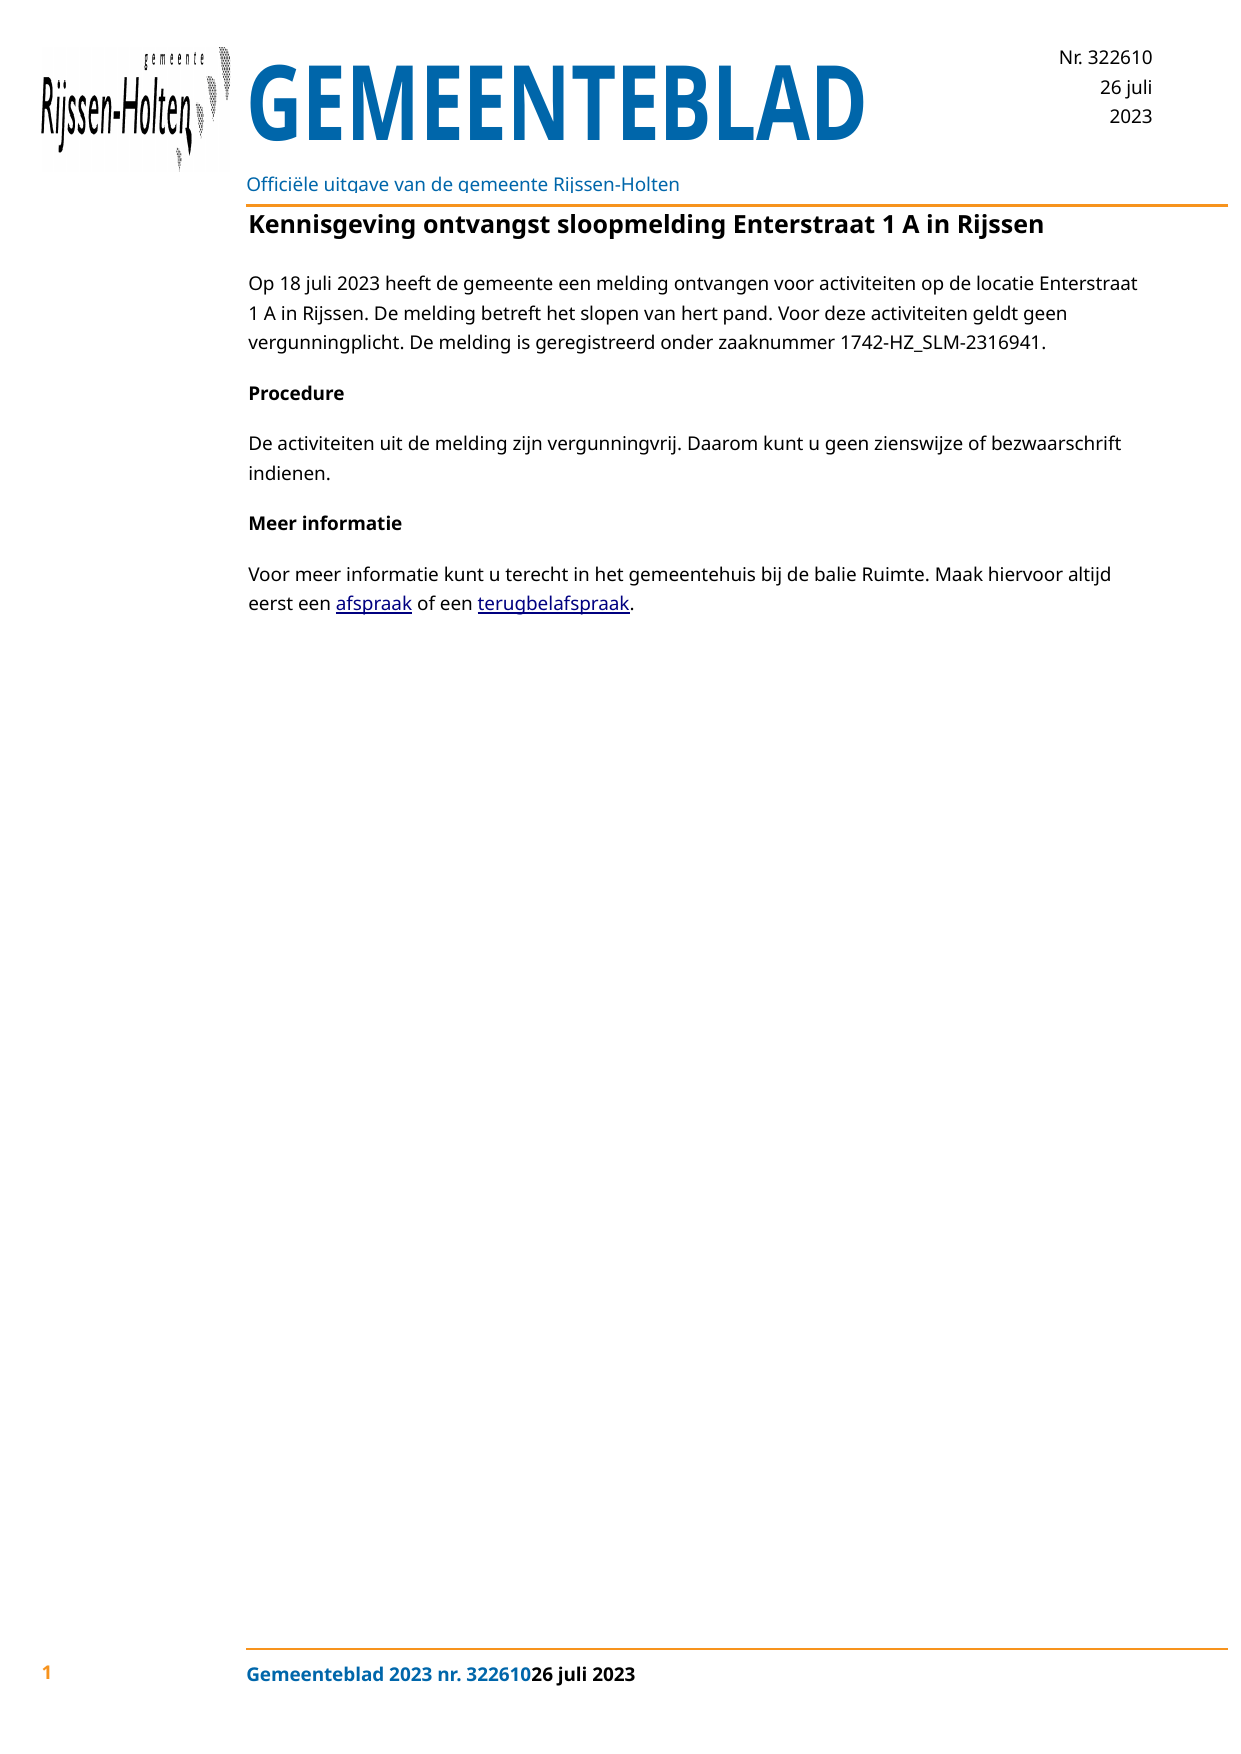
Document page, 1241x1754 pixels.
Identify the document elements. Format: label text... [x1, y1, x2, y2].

text Procedure [248, 380, 1152, 406]
text De activiteiten uit de melding zijn vergunningvrij. Daarom kunt u geen zienswijze of bezwaarschrift indienen. [248, 430, 1152, 486]
text Meer informatie [248, 510, 1152, 536]
text Voor meer informatie kunt u terecht in het gemeentehuis bij de balie Ruimte. Maak hiervoor altijd eerst een afspraak of een terugbelafspraak. [248, 561, 1152, 616]
text Kennisgeving ontvangst sloopmelding Enterstraat 1 A in Rijssen [248, 207, 1152, 241]
picture [41, 47, 231, 172]
text Op 18 juli 2023 heeft de gemeente een melding ontvangen voor activiteiten op de locatie Enterstraat 1 A in Rijssen. De melding betreft het slopen van hert pand. Voor deze activiteiten geldt geen vergunningplicht. De melding is geregistreerd onder zaaknummer 1742-HZ_SLM-2316941. [248, 270, 1152, 355]
